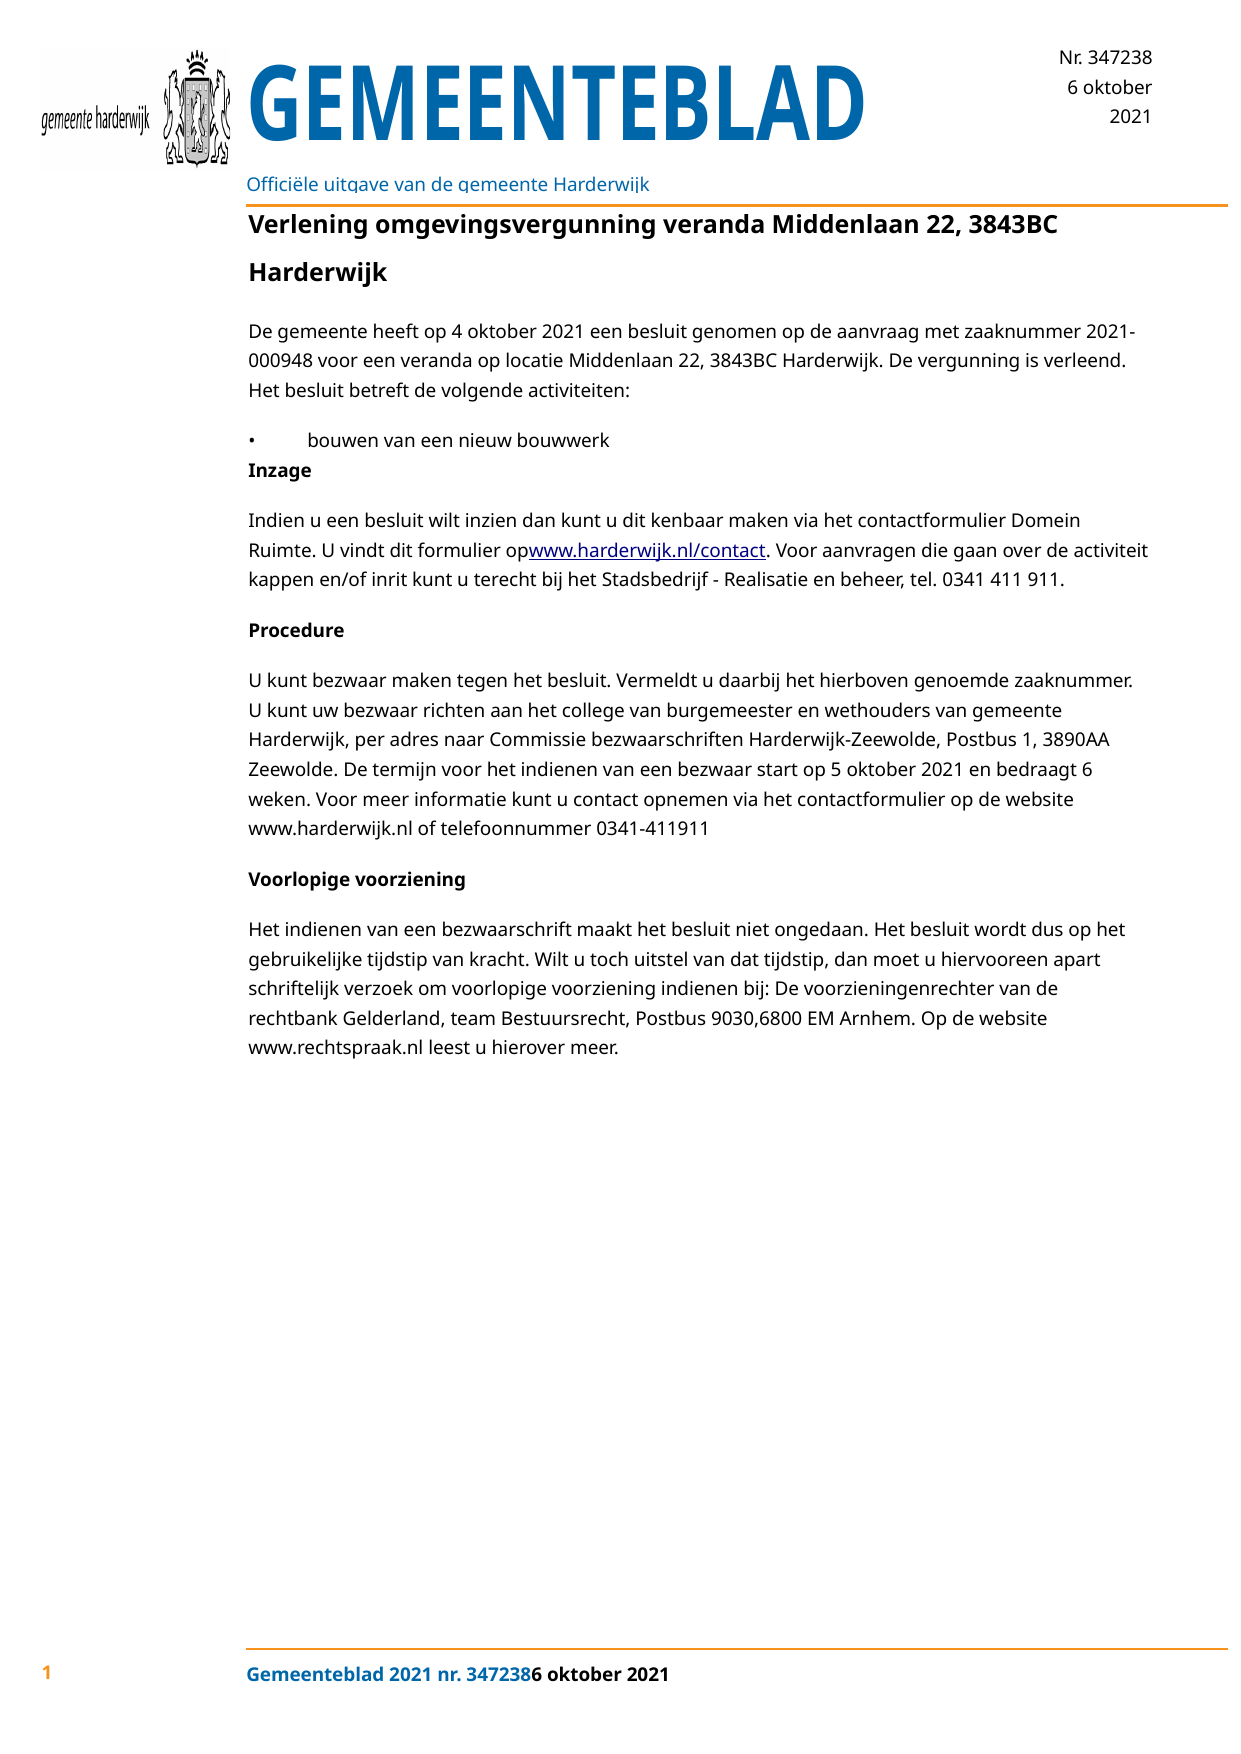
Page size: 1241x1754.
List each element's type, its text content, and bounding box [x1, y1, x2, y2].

text Procedure [248, 617, 1152, 643]
text Het indienen van een bezwaarschrift maakt het besluit niet ongedaan. Het besluit wordt dus op het gebruikelijke tijdstip van kracht. Wilt u toch uitstel van dat tijdstip, dan moet u hiervooreen apart schriftelijk verzoek om voorlopige voorziening indienen bij: De voorzieningenrechter van de rechtbank Gelderland, team Bestuursrecht, Postbus 9030,6800 EM Arnhem. Op de website www.rechtspraak.nl leest u hierover meer. [248, 916, 1152, 1060]
text De gemeente heeft op 4 oktober 2021 een besluit genomen op de aanvraag met zaaknummer 2021-000948 voor een veranda op locatie Middenlaan 22, 3843BC Harderwijk. De vergunning is verleend. Het besluit betreft de volgende activiteiten: [248, 318, 1152, 403]
text Verlening omgevingsvergunning veranda Middenlaan 22, 3843BC Harderwijk [248, 207, 1152, 288]
text U kunt bezwaar maken tegen het besluit. Vermeldt u daarbij het hierboven genoemde zaaknummer. U kunt uw bezwaar richten aan het college van burgemeester en wethouders van gemeente Harderwijk, per adres naar Commissie bezwaarschriften Harderwijk-Zeewolde, Postbus 1, 3890AA Zeewolde. De termijn voor het indienen van een bezwaar start op 5 oktober 2021 en bedraagt 6 weken. Voor meer informatie kunt u contact opnemen via het contactformulier op de website www.harderwijk.nl of telefoonnummer 0341-411911 [248, 667, 1152, 841]
text Voorlopige voorziening [248, 866, 1152, 892]
picture [41, 47, 231, 172]
list bouwen van een nieuw bouwwerk [248, 427, 1152, 453]
text Inzage [248, 457, 1152, 483]
text Indien u een besluit wilt inzien dan kunt u dit kenbaar maken via het contactformulier Domein Ruimte. U vindt dit formulier opwww.harderwijk.nl/contact. Voor aanvragen die gaan over de activiteit kappen en/of inrit kunt u terecht bij het Stadsbedrijf - Realisatie en beheer, tel. 0341 411 911. [248, 507, 1152, 592]
